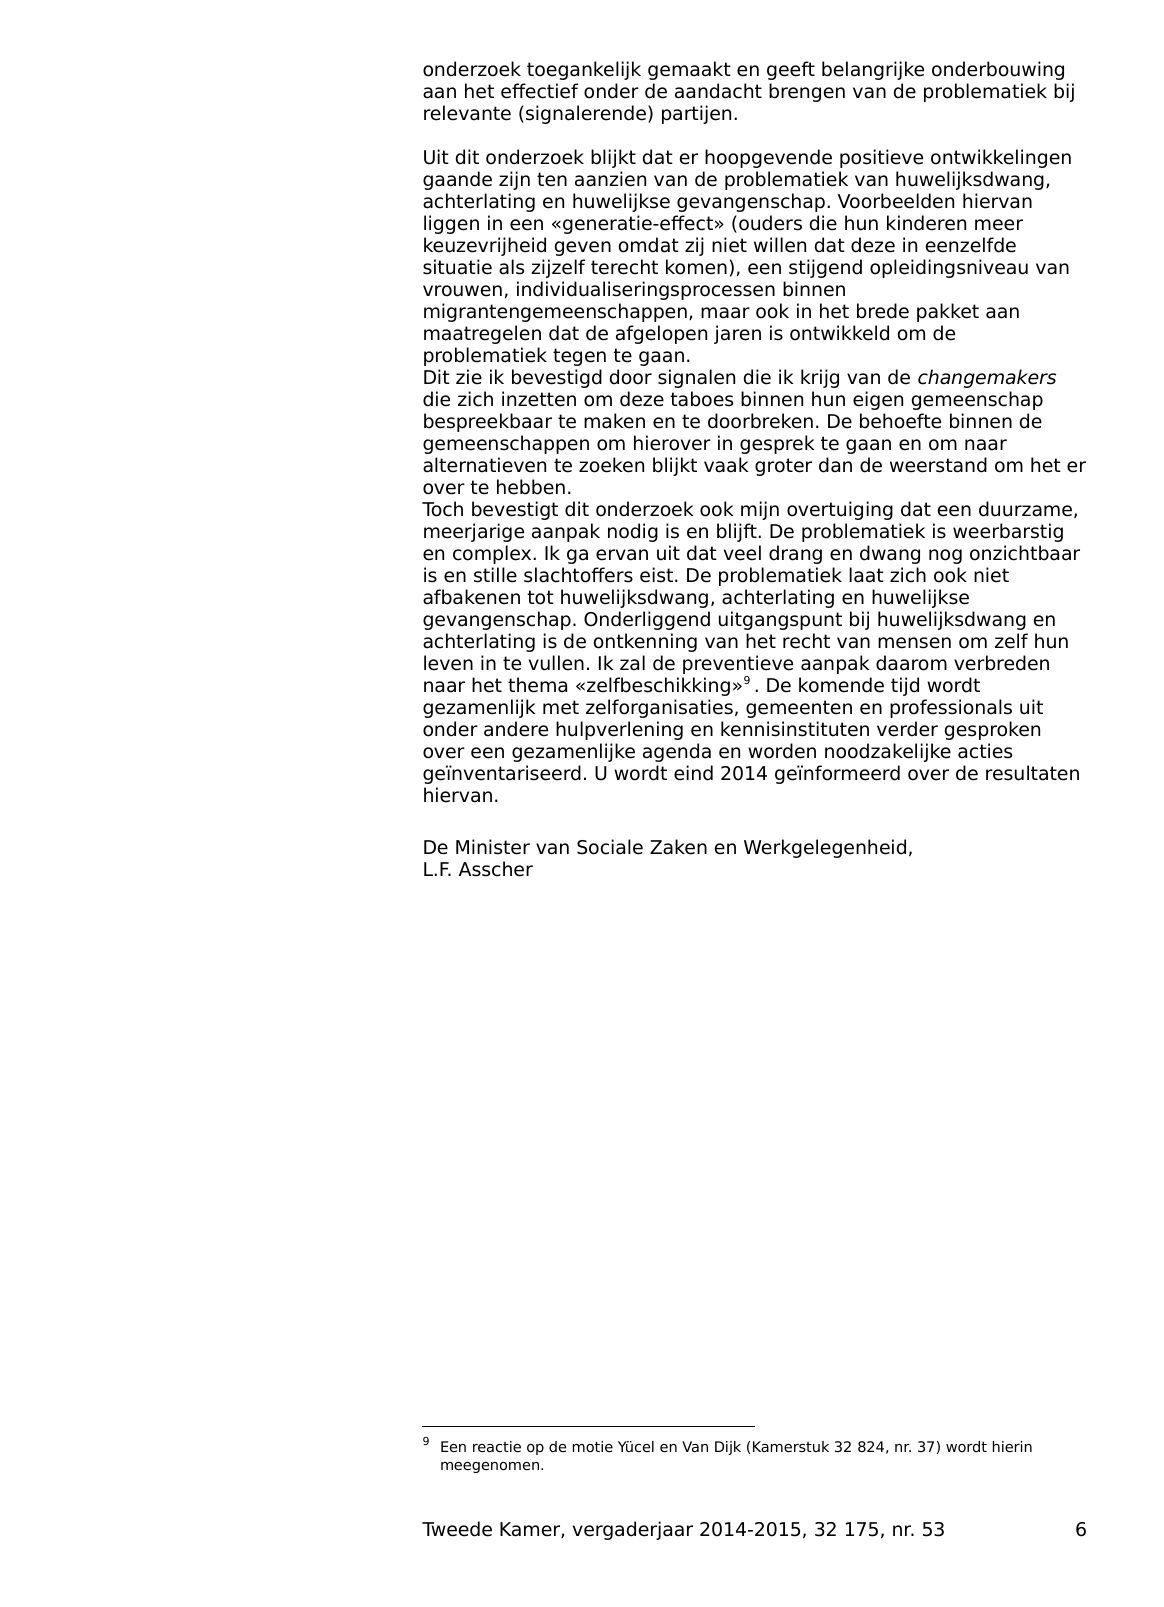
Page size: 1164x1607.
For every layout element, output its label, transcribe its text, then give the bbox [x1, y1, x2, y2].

text Een reactie op de motie Yücel en Van Dijk (Kamerstuk 32 824, nr. 37) wordt hierin meegenomen. [422, 1435, 1087, 1474]
text Dit zie ik bevestigd door signalen die ik krijg van de changemakers die zich inzetten om deze taboes binnen hun eigen gemeenschap bespreekbaar te maken en te doorbreken. De behoefte binnen de gemeenschappen om hierover in gesprek te gaan en om naar alternatieven te zoeken blijkt vaak groter dan de weerstand om het er over te hebben. [422, 367, 1087, 499]
text Uit dit onderzoek blijkt dat er hoopgevende positieve ontwikkelingen gaande zijn ten aanzien van de problematiek van huwelijksdwang, achterlating en huwelijkse gevangenschap. Voorbeelden hiervan liggen in een «generatie-effect» (ouders die hun kinderen meer keuzevrijheid geven omdat zij niet willen dat deze in eenzelfde situatie als zijzelf terecht komen), een stijgend opleidingsniveau van vrouwen, individualiseringsprocessen binnen migrantengemeenschappen, maar ook in het brede pakket aan maatregelen dat de afgelopen jaren is ontwikkeld om de problematiek tegen te gaan. [422, 147, 1087, 367]
text onderzoek toegankelijk gemaakt en geeft belangrijke onderbouwing aan het effectief onder de aandacht brengen van de problematiek bij relevante (signalerende) partijen. [422, 59, 1087, 125]
text De Minister van Sociale Zaken en Werkgelegenheid, L.F. Asscher [422, 837, 1087, 881]
text Toch bevestigt dit onderzoek ook mijn overtuiging dat een duurzame, meerjarige aanpak nodig is en blijft. De problematiek is weerbarstig en complex. Ik ga ervan uit dat veel drang en dwang nog onzichtbaar is en stille slachtoffers eist. De problematiek laat zich ook niet afbakenen tot huwelijksdwang, achterlating en huwelijkse gevangenschap. Onderliggend uitgangspunt bij huwelijksdwang en achterlating is de ontkenning van het recht van mensen om zelf hun leven in te vullen. Ik zal de preventieve aanpak daarom verbreden naar het thema «zelfbeschikking». De komende tijd wordt gezamenlijk met zelforganisaties, gemeenten en professionals uit onder andere hulpverlening en kennisinstituten verder gesproken over een gezamenlijke agenda en worden noodzakelijke acties geïnventariseerd. U wordt eind 2014 geïnformeerd over de resultaten hiervan. [422, 499, 1087, 807]
